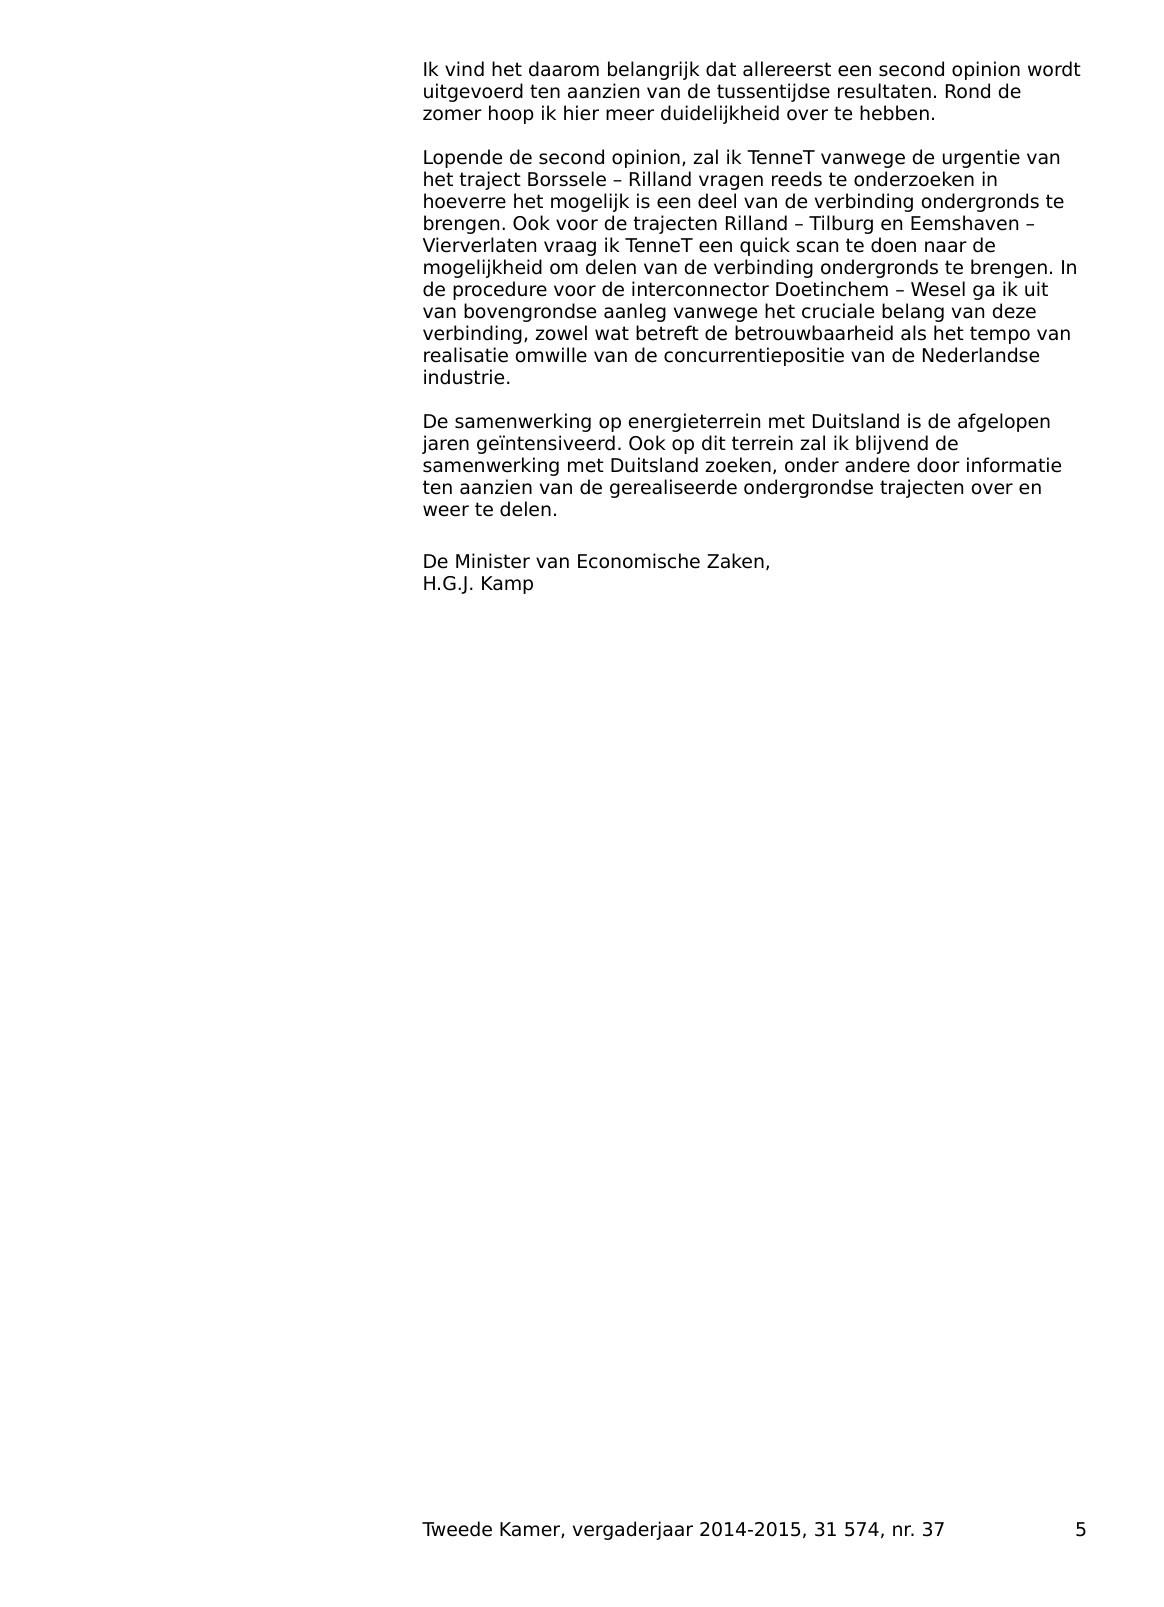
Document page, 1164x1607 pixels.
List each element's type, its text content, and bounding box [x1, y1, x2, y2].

text De samenwerking op energieterrein met Duitsland is de afgelopen jaren geïntensiveerd. Ook op dit terrein zal ik blijvend de samenwerking met Duitsland zoeken, onder andere door informatie ten aanzien van de gerealiseerde ondergrondse trajecten over en weer te delen. [422, 411, 1087, 521]
text De Minister van Economische Zaken, H.G.J. Kamp [422, 551, 1087, 595]
text Lopende de second opinion, zal ik TenneT vanwege de urgentie van het traject Borssele – Rilland vragen reeds te onderzoeken in hoeverre het mogelijk is een deel van de verbinding ondergronds te brengen. Ook voor de trajecten Rilland – Tilburg en Eemshaven – Vierverlaten vraag ik TenneT een quick scan te doen naar de mogelijkheid om delen van de verbinding ondergronds te brengen. In de procedure voor de interconnector Doetinchem – Wesel ga ik uit van bovengrondse aanleg vanwege het cruciale belang van deze verbinding, zowel wat betreft de betrouwbaarheid als het tempo van realisatie omwille van de concurrentiepositie van de Nederlandse industrie. [422, 147, 1087, 389]
text Ik vind het daarom belangrijk dat allereerst een second opinion wordt uitgevoerd ten aanzien van de tussentijdse resultaten. Rond de zomer hoop ik hier meer duidelijkheid over te hebben. [422, 59, 1087, 125]
